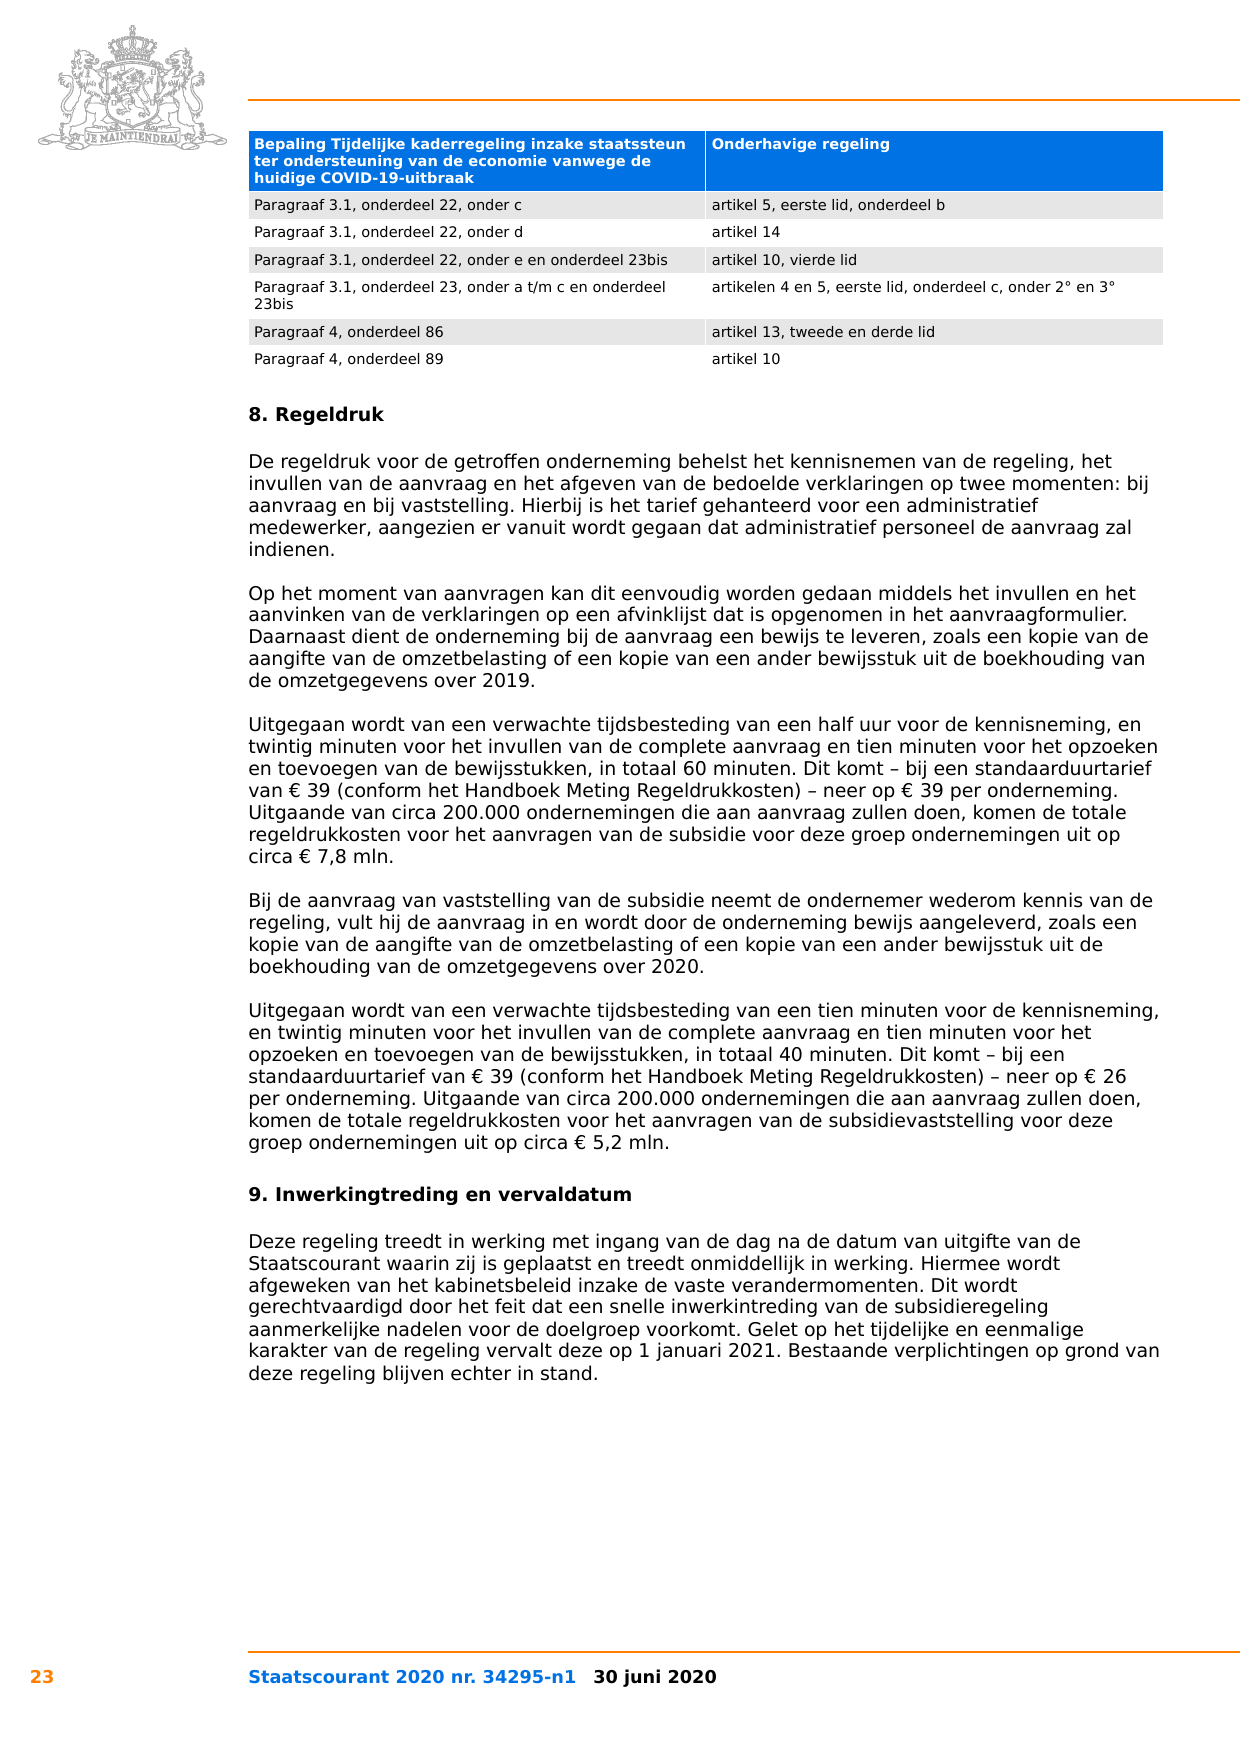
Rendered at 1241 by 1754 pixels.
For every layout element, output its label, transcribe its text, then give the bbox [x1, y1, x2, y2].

table_cell artikel 10 [706, 346, 1163, 373]
table_cell Paragraaf 3.1, onderdeel 22, onder c [249, 192, 705, 219]
text Deze regeling treedt in werking met ingang van de dag na de datum van uitgifte van de Staatscourant waarin zij is geplaatst en treedt onmiddellijk in werking. Hiermee wordt afgeweken van het kabinetsbeleid inzake de vaste verandermomenten. Dit wordt gerechtvaardigd door het feit dat een snelle inwerkintreding van de subsidieregeling aanmerkelijke nadelen voor de doelgroep voorkomt. Gelet op het tijdelijke en eenmalige karakter van de regeling vervalt deze op 1 januari 2021. Bestaande verplichtingen op grond van deze regeling blijven echter in stand. [248, 1231, 1163, 1384]
table_cell Paragraaf 4, onderdeel 86 [249, 319, 705, 345]
text Uitgegaan wordt van een verwachte tijdsbesteding van een tien minuten voor de kennisneming, en twintig minuten voor het invullen van de complete aanvraag en tien minuten voor het opzoeken en toevoegen van de bewijsstukken, in totaal 40 minuten. Dit komt – bij een standaarduurtarief van € 39 (conform het Handboek Meting Regeldrukkosten) – neer op € 26 per onderneming. Uitgaande van circa 200.000 ondernemingen die aan aanvraag zullen doen, komen de totale regeldrukkosten voor het aanvragen van de subsidievaststelling voor deze groep ondernemingen uit op circa € 5,2 mln. [248, 1000, 1163, 1153]
table_header Bepaling Tijdelijke kaderregeling inzake staatssteun ter ondersteuning van de economie vanwege de huidige COVID-19-uitbraak [249, 131, 705, 191]
table_cell artikel 13, tweede en derde lid [706, 319, 1163, 345]
table_cell artikel 10, vierde lid [706, 247, 1163, 273]
subtitle 8. Regeldruk [248, 404, 1163, 426]
table_header Onderhavige regeling [706, 131, 1163, 191]
subtitle 9. Inwerkingtreding en vervaldatum [248, 1183, 1163, 1206]
table_cell Paragraaf 3.1, onderdeel 23, onder a t/m c en onderdeel 23bis [249, 275, 705, 318]
table_cell Paragraaf 3.1, onderdeel 22, onder e en onderdeel 23bis [249, 247, 705, 273]
text Op het moment van aanvragen kan dit eenvoudig worden gedaan middels het invullen en het aanvinken van de verklaringen op een afvinklijst dat is opgenomen in het aanvraagformulier. Daarnaast dient de onderneming bij de aanvraag een bewijs te leveren, zoals een kopie van de aangifte van de omzetbelasting of een kopie van een ander bewijsstuk uit de boekhouding van de omzetgegevens over 2019. [248, 582, 1163, 692]
text Uitgegaan wordt van een verwachte tijdsbesteding van een half uur voor de kennisneming, en twintig minuten voor het invullen van de complete aanvraag en tien minuten voor het opzoeken en toevoegen van de bewijsstukken, in totaal 60 minuten. Dit komt – bij een standaarduurtarief van € 39 (conform het Handboek Meting Regeldrukkosten) – neer op € 39 per onderneming. Uitgaande van circa 200.000 ondernemingen die aan aanvraag zullen doen, komen de totale regeldrukkosten voor het aanvragen van de subsidie voor deze groep ondernemingen uit op circa € 7,8 mln. [248, 714, 1163, 868]
table_cell artikelen 4 en 5, eerste lid, onderdeel c, onder 2° en 3° [706, 275, 1163, 318]
picture [38, 25, 227, 150]
table_cell artikel 14 [706, 220, 1163, 246]
text De regeldruk voor de getroffen onderneming behelst het kennisnemen van de regeling, het invullen van de aanvraag en het afgeven van de bedoelde verklaringen op twee momenten: bij aanvraag en bij vaststelling. Hierbij is het tarief gehanteerd voor een administratief medewerker, aangezien er vanuit wordt gegaan dat administratief personeel de aanvraag zal indienen. [248, 451, 1163, 561]
table_cell Paragraaf 3.1, onderdeel 22, onder d [249, 220, 705, 246]
table_cell artikel 5, eerste lid, onderdeel b [706, 192, 1163, 219]
table_cell Paragraaf 4, onderdeel 89 [249, 346, 705, 373]
text Bij de aanvraag van vaststelling van de subsidie neemt de ondernemer wederom kennis van de regeling, vult hij de aanvraag in en wordt door de onderneming bewijs aangeleverd, zoals een kopie van de aangifte van de omzetbelasting of een kopie van een ander bewijsstuk uit de boekhouding van de omzetgegevens over 2020. [248, 890, 1163, 978]
